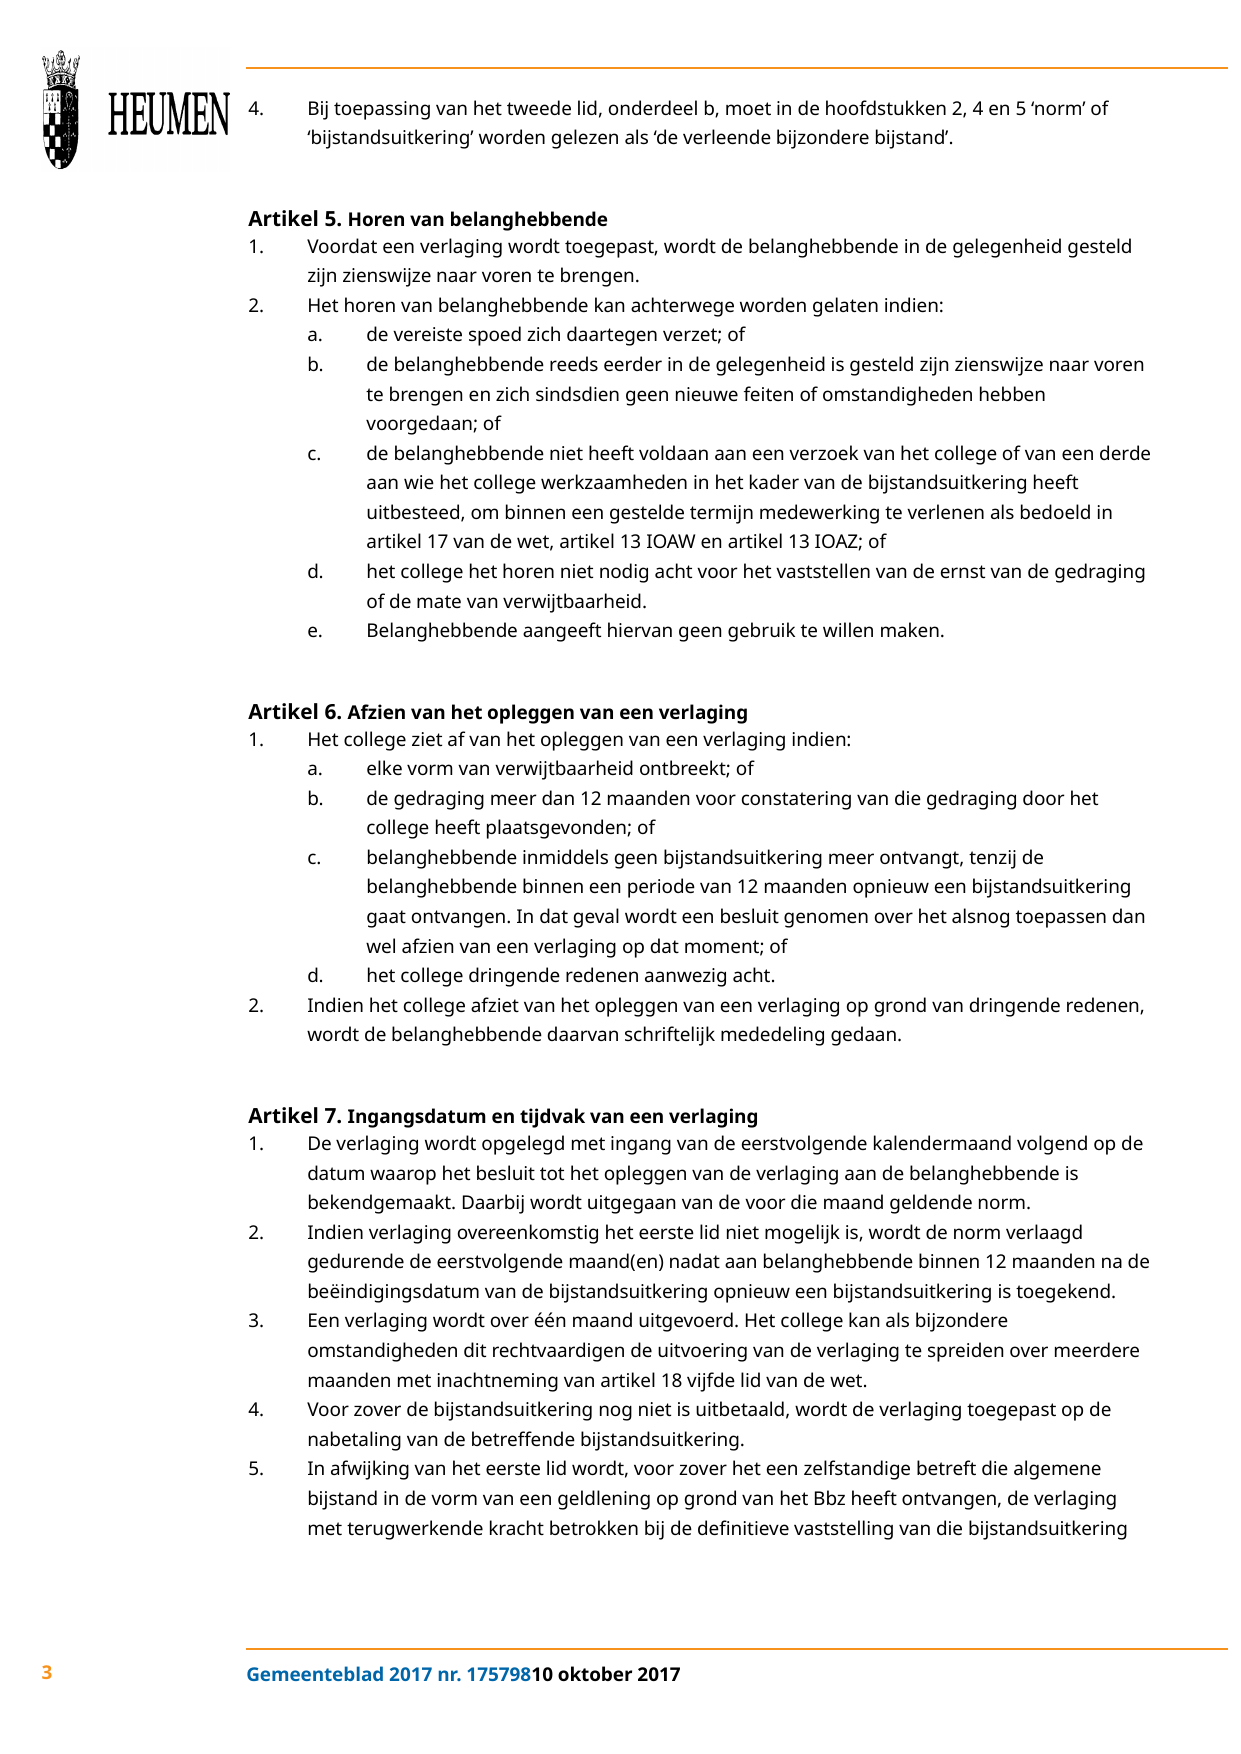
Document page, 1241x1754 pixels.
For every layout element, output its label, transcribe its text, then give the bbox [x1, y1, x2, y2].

list het college het horen niet nodig acht voor het vaststellen van de ernst van de gedraging of de mate van verwijtbaarheid. [307, 558, 1152, 613]
list de belanghebbende reeds eerder in de gelegenheid is gesteld zijn zienswijze naar voren te brengen en zich sindsdien geen nieuwe feiten of omstandigheden hebben voorgedaan; of [307, 351, 1152, 436]
list de belanghebbende niet heeft voldaan aan een verzoek van het college of van een derde aan wie het college werkzaamheden in het kader van de bijstandsuitkering heeft uitbesteed, om binnen een gestelde termijn medewerking te verlenen als bedoeld in artikel 17 van de wet, artikel 13 IOAW en artikel 13 IOAZ; of [307, 440, 1152, 554]
list elke vorm van verwijtbaarheid ontbreekt; of [307, 755, 1152, 781]
list In afwijking van het eerste lid wordt, voor zover het een zelfstandige betreft die algemene bijstand in de vorm van een geldlening op grond van het Bbz heeft ontvangen, de verlaging met terugwerkende kracht betrokken bij de definitieve vaststelling van die bijstandsuitkering [248, 1456, 1152, 1540]
text Artikel 5. Horen van belanghebbende [248, 204, 1152, 233]
list het college dringende redenen aanwezig acht. [307, 962, 1152, 988]
list Belanghebbende aangeeft hiervan geen gebruik te willen maken. [307, 617, 1152, 643]
list Bij toepassing van het tweede lid, onderdeel b, moet in de hoofdstukken 2, 4 en 5 ‘norm’ of ‘bijstandsuitkering’ worden gelezen als ‘de verleende bijzondere bijstand’. [248, 95, 1152, 150]
list Een verlaging wordt over één maand uitgevoerd. Het college kan als bijzondere omstandigheden dit rechtvaardigen de uitvoering van de verlaging te spreiden over meerdere maanden met inachtneming van artikel 18 vijfde lid van de wet. [248, 1308, 1152, 1392]
list belanghebbende inmiddels geen bijstandsuitkering meer ontvangt, tenzij de belanghebbende binnen een periode van 12 maanden opnieuw een bijstandsuitkering gaat ontvangen. In dat geval wordt een besluit genomen over het alsnog toepassen dan wel afzien van een verlaging op dat moment; of [307, 844, 1152, 959]
list de gedraging meer dan 12 maanden voor constatering van die gedraging door het college heeft plaatsgevonden; of [307, 785, 1152, 840]
list Indien verlaging overeenkomstig het eerste lid niet mogelijk is, wordt de norm verlaagd gedurende de eerstvolgende maand(en) nadat aan belanghebbende binnen 12 maanden na de beëindigingsdatum van de bijstandsuitkering opnieuw een bijstandsuitkering is toegekend. [248, 1219, 1152, 1304]
list De verlaging wordt opgelegd met ingang van de eerstvolgende kalendermaand volgend op de datum waarop het besluit tot het opleggen van de verlaging aan de belanghebbende is bekendgemaakt. Daarbij wordt uitgegaan van de voor die maand geldende norm. [248, 1130, 1152, 1215]
text Artikel 6. Afzien van het opleggen van een verlaging [248, 697, 1152, 726]
text Artikel 7. Ingangsdatum en tijdvak van een verlaging [248, 1102, 1152, 1130]
list de vereiste spoed zich daartegen verzet; of [307, 322, 1152, 347]
list Het horen van belanghebbende kan achterwege worden gelaten indien: [248, 292, 1152, 318]
picture [41, 47, 231, 172]
list Voor zover de bijstandsuitkering nog niet is uitbetaald, wordt de verlaging toegepast op de nabetaling van de betreffende bijstandsuitkering. [248, 1396, 1152, 1452]
list Het college ziet af van het opleggen van een verlaging indien: [248, 726, 1152, 752]
list Indien het college afziet van het opleggen van een verlaging op grond van dringende redenen, wordt de belanghebbende daarvan schriftelijk mededeling gedaan. [248, 992, 1152, 1047]
list Voordat een verlaging wordt toegepast, wordt de belanghebbende in de gelegenheid gesteld zijn zienswijze naar voren te brengen. [248, 233, 1152, 288]
